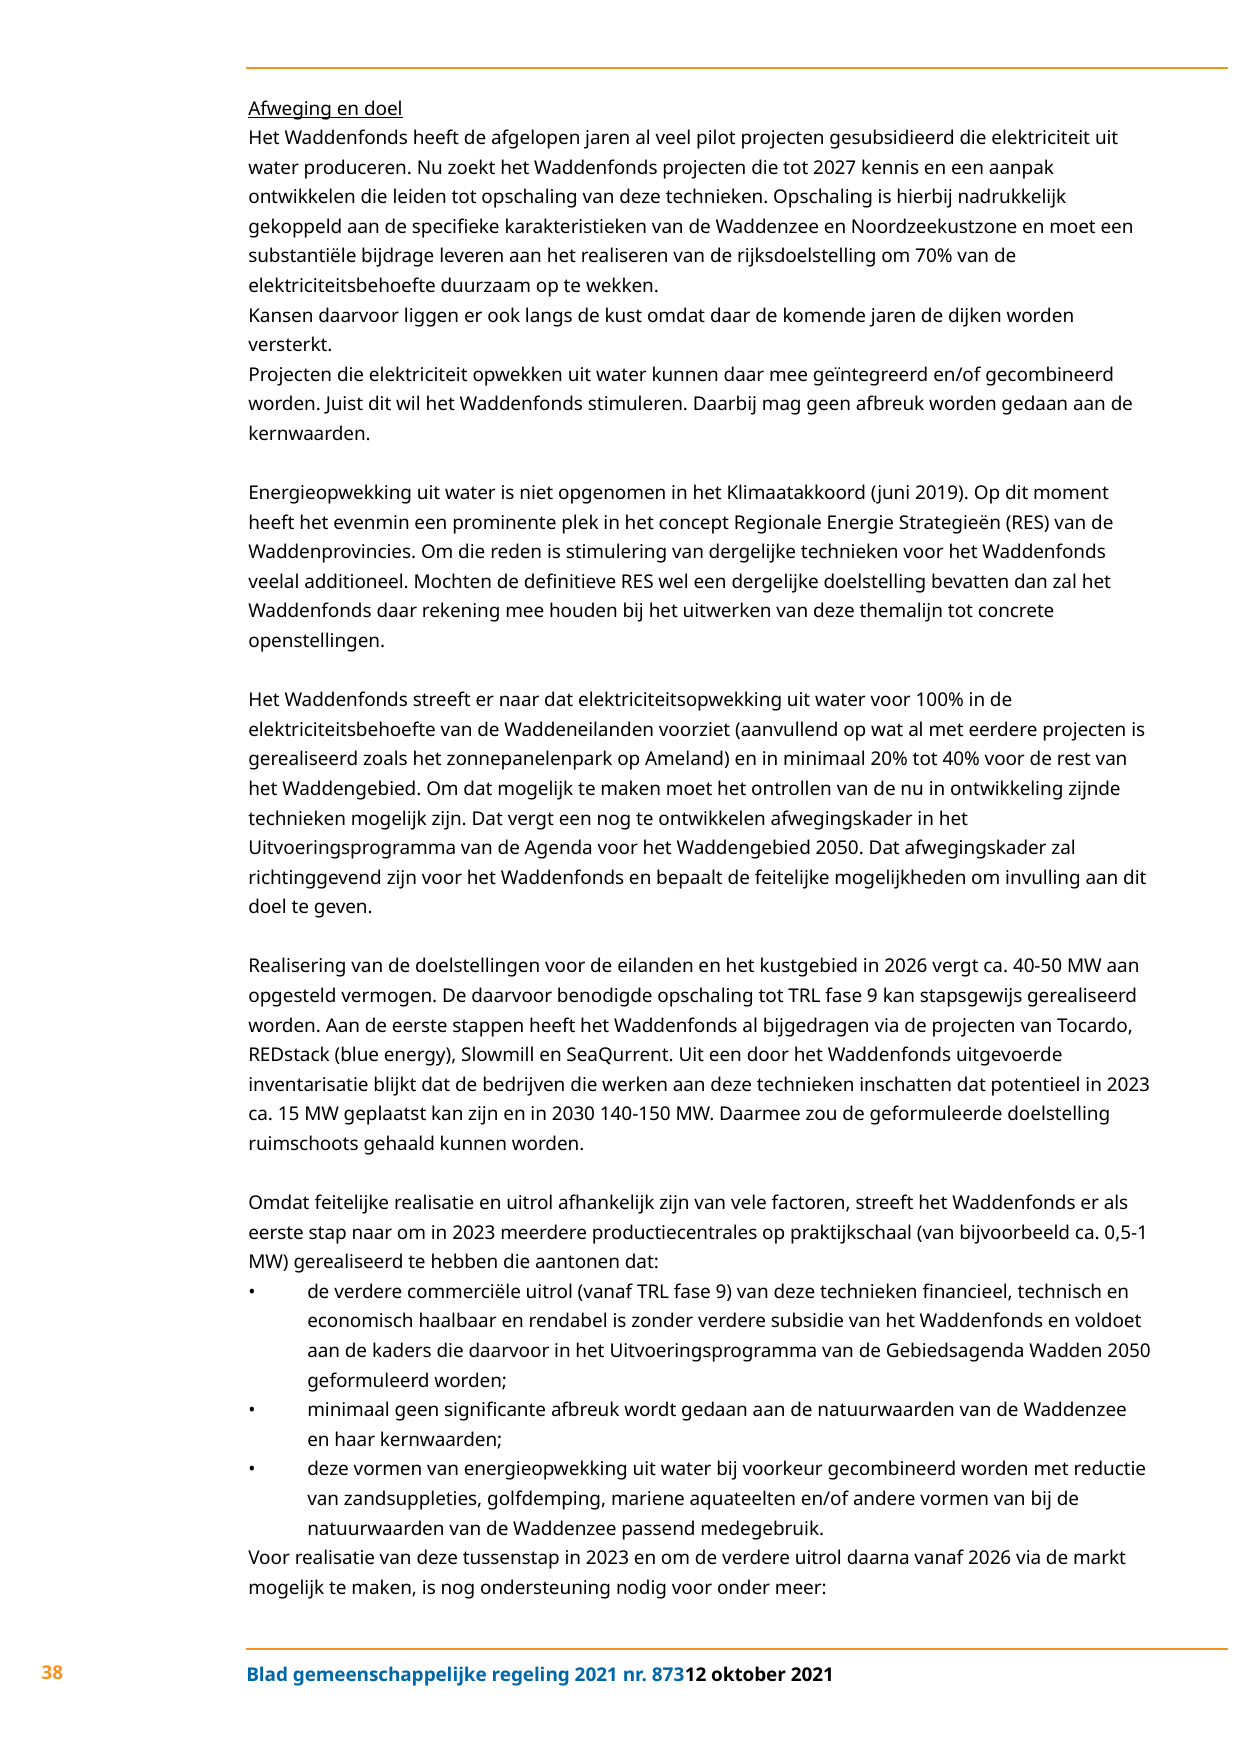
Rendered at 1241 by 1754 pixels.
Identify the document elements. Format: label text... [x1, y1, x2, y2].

text Omdat feitelijke realisatie en uitrol afhankelijk zijn van vele factoren, streeft het Waddenfonds er als eerste stap naar om in 2023 meerdere productiecentrales op praktijkschaal (van bijvoorbeeld ca. 0,5-1 MW) gerealiseerd te hebben die aantonen dat: [248, 1189, 1152, 1274]
picture [41, 47, 231, 172]
text Voor realisatie van deze tussenstap in 2023 en om de verdere uitrol daarna vanaf 2026 via de markt mogelijk te maken, is nog ondersteuning nodig voor onder meer: [248, 1544, 1152, 1600]
text Afweging en doel [248, 95, 1152, 121]
list minimaal geen significante afbreuk wordt gedaan aan de natuurwaarden van de Waddenzee en haar kernwaarden; [248, 1396, 1152, 1452]
text Realisering van de doelstellingen voor de eilanden en het kustgebied in 2026 vergt ca. 40-50 MW aan opgesteld vermogen. De daarvoor benodigde opschaling tot TRL fase 9 kan stapsgewijs gerealiseerd worden. Aan de eerste stappen heeft het Waddenfonds al bijgedragen via de projecten van Tocardo, REDstack (blue energy), Slowmill en SeaQurrent. Uit een door het Waddenfonds uitgevoerde inventarisatie blijkt dat de bedrijven die werken aan deze technieken inschatten dat potentieel in 2023 ca. 15 MW geplaatst kan zijn en in 2030 140-150 MW. Daarmee zou de geformuleerde doelstelling ruimschoots gehaald kunnen worden. [248, 953, 1152, 1156]
text Het Waddenfonds heeft de afgelopen jaren al veel pilot projecten gesubsidieerd die elektriciteit uit water produceren. Nu zoekt het Waddenfonds projecten die tot 2027 kennis en een aanpak ontwikkelen die leiden tot opschaling van deze technieken. Opschaling is hierbij nadrukkelijk gekoppeld aan de specifieke karakteristieken van de Waddenzee en Noordzeekustzone en moet een substantiële bijdrage leveren aan het realiseren van de rijksdoelstelling om 70% van de elektriciteitsbehoefte duurzaam op te wekken. [248, 124, 1152, 298]
list deze vormen van energieopwekking uit water bij voorkeur gecombineerd worden met reductie van zandsuppleties, golfdemping, mariene aquateelten en/of andere vormen van bij de natuurwaarden van de Waddenzee passend medegebruik. [248, 1456, 1152, 1541]
text Het Waddenfonds streeft er naar dat elektriciteitsopwekking uit water voor 100% in de elektriciteitsbehoefte van de Waddeneilanden voorziet (aanvullend op wat al met eerdere projecten is gerealiseerd zoals het zonnepanelenpark op Ameland) en in minimaal 20% tot 40% voor de rest van het Waddengebied. Om dat mogelijk te maken moet het ontrollen van de nu in ontwikkeling zijnde technieken mogelijk zijn. Dat vergt een nog te ontwikkelen afwegingskader in het Uitvoeringsprogramma van de Agenda voor het Waddengebied 2050. Dat afwegingskader zal richtinggevend zijn voor het Waddenfonds en bepaalt de feitelijke mogelijkheden om invulling aan dit doel te geven. [248, 686, 1152, 919]
text Projecten die elektriciteit opwekken uit water kunnen daar mee geïntegreerd en/of gecombineerd worden. Juist dit wil het Waddenfonds stimuleren. Daarbij mag geen afbreuk worden gedaan aan de kernwaarden. [248, 361, 1152, 446]
text Energieopwekking uit water is niet opgenomen in het Klimaatakkoord (juni 2019). Op dit moment heeft het evenmin een prominente plek in het concept Regionale Energie Strategieën (RES) van de Waddenprovincies. Om die reden is stimulering van dergelijke technieken voor het Waddenfonds veelal additioneel. Mochten de definitieve RES wel een dergelijke doelstelling bevatten dan zal het Waddenfonds daar rekening mee houden bij het uitwerken van deze themalijn tot concrete openstellingen. [248, 479, 1152, 653]
text Kansen daarvoor liggen er ook langs de kust omdat daar de komende jaren de dijken worden versterkt. [248, 302, 1152, 357]
list de verdere commerciële uitrol (vanaf TRL fase 9) van deze technieken financieel, technisch en economisch haalbaar en rendabel is zonder verdere subsidie van het Waddenfonds en voldoet aan de kaders die daarvoor in het Uitvoeringsprogramma van de Gebiedsagenda Wadden 2050 geformuleerd worden; [248, 1278, 1152, 1393]
